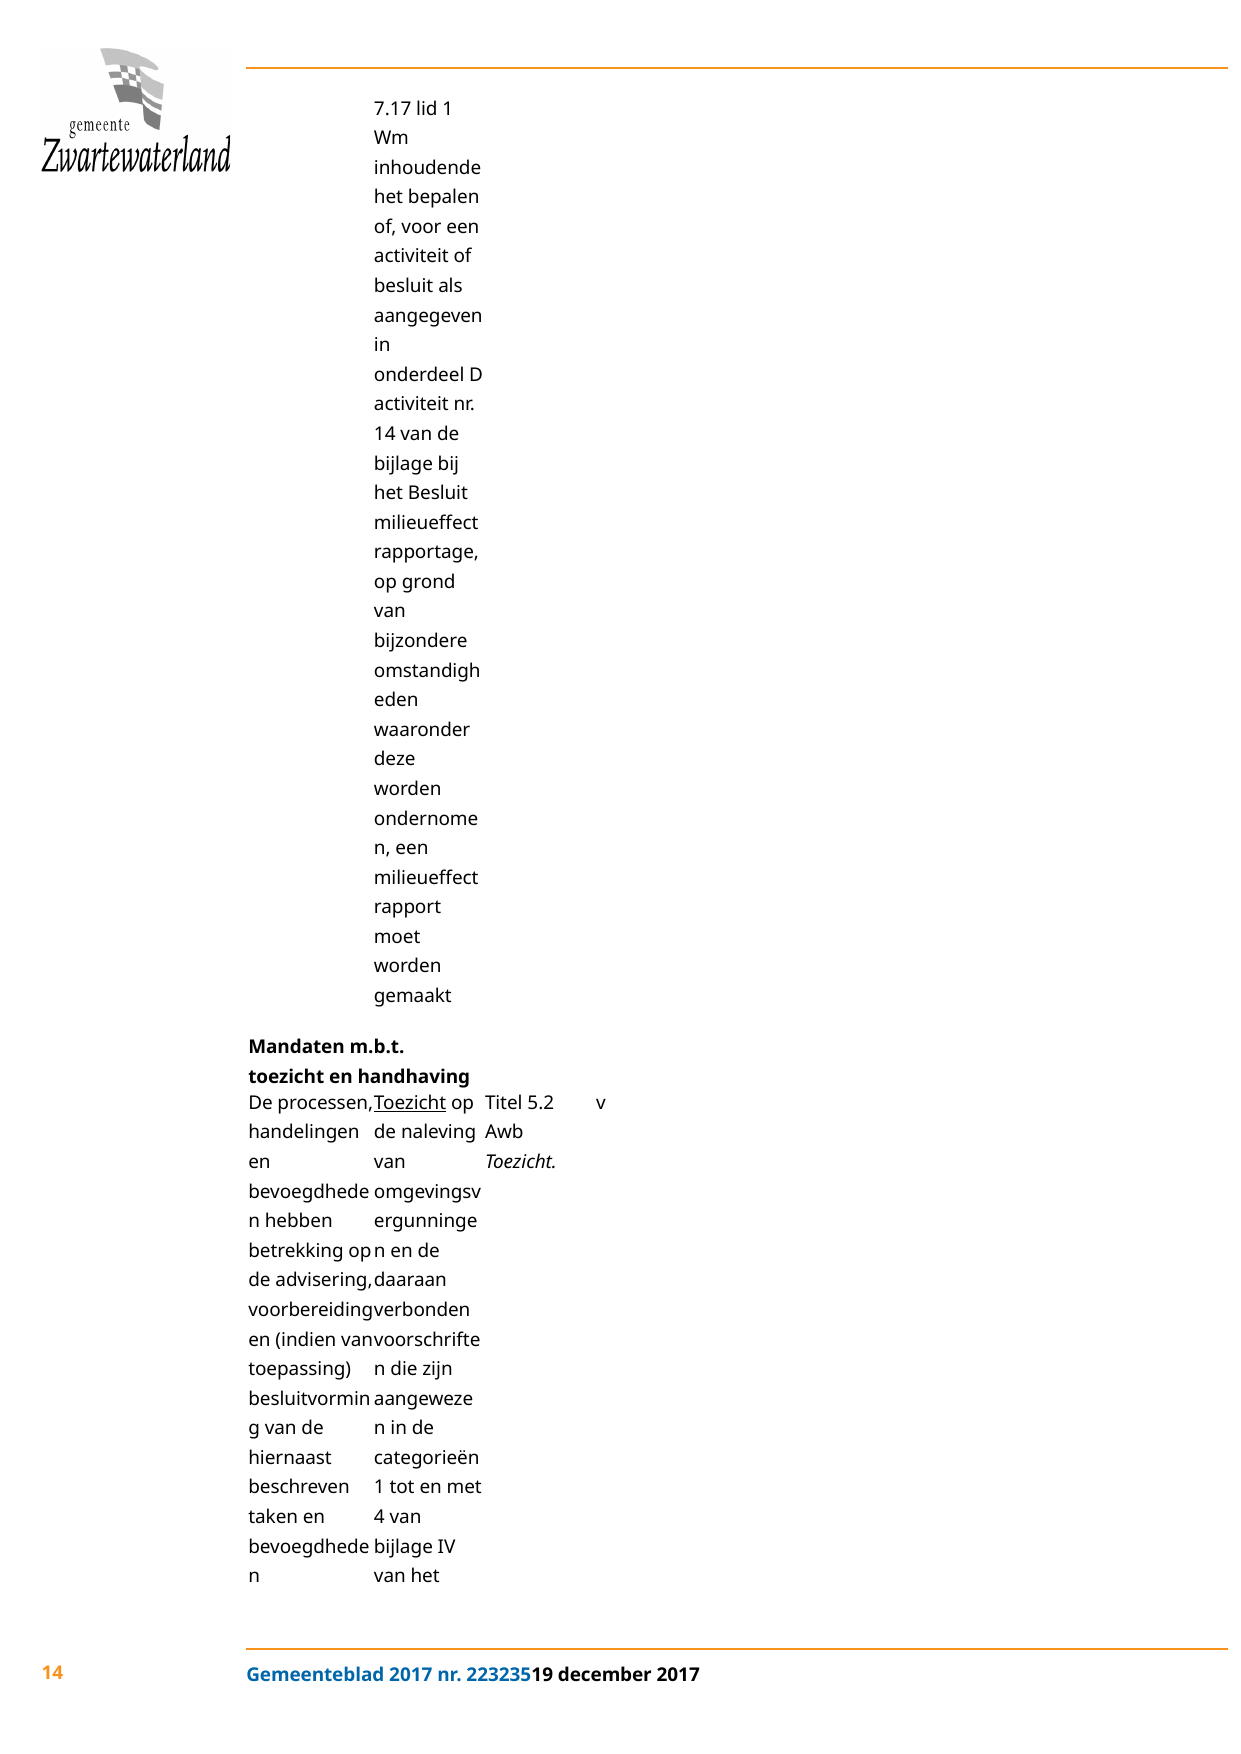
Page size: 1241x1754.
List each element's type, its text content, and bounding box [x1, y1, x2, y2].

table_cell [818, 1089, 929, 1588]
table_cell [596, 1008, 707, 1034]
table_cell [248, 95, 374, 1008]
table_cell [707, 95, 818, 1008]
table_cell [818, 1034, 929, 1089]
table_cell 7.17 lid 1 Wm inhoudende het bepalen of, voor een activiteit of besluit als aangegeven in onderdeel D activiteit nr. 14 van de bijlage bij het Besluit milieueffectrapportage, op grond van bijzondere omstandigheden waaronder deze worden ondernomen, een milieueffectrapport moet worden gemaakt [374, 95, 485, 1008]
table_cell [1040, 1008, 1152, 1034]
table_cell v [596, 1089, 707, 1588]
table_cell [929, 1089, 1040, 1588]
table_cell [248, 1008, 374, 1034]
picture [41, 47, 231, 172]
table_cell [707, 1008, 818, 1034]
table_cell [374, 1008, 485, 1034]
table_cell [485, 1008, 596, 1034]
table_cell Toezicht op de naleving van omgevingsvergunningen en de daaraan verbonden voorschriften die zijn aangewezen in de categorieën 1 tot en met 4 van bijlage IV van het [374, 1089, 485, 1588]
table_cell De processen, handelingen en bevoegdheden hebben betrekking op de advisering, voorbereiding en (indien van toepassing) besluitvorming van de hiernaast beschreven taken en bevoegdheden [248, 1089, 374, 1588]
table_cell [596, 1034, 707, 1089]
table_cell [485, 1034, 596, 1089]
table_cell Mandaten m.b.t. toezicht en handhaving [248, 1034, 485, 1089]
table_cell [1040, 1034, 1152, 1089]
table_cell [1040, 95, 1152, 1008]
table_cell [707, 1089, 818, 1588]
table_cell [929, 1008, 1040, 1034]
table_cell [818, 1008, 929, 1034]
table_cell [1040, 1089, 1152, 1588]
table_cell [485, 95, 596, 1008]
table_cell [596, 95, 707, 1008]
table_cell [818, 95, 929, 1008]
table_cell [707, 1034, 818, 1089]
table_cell Titel 5.2 Awb Toezicht. [485, 1089, 596, 1588]
table_cell [929, 1034, 1040, 1089]
table_cell [929, 95, 1040, 1008]
